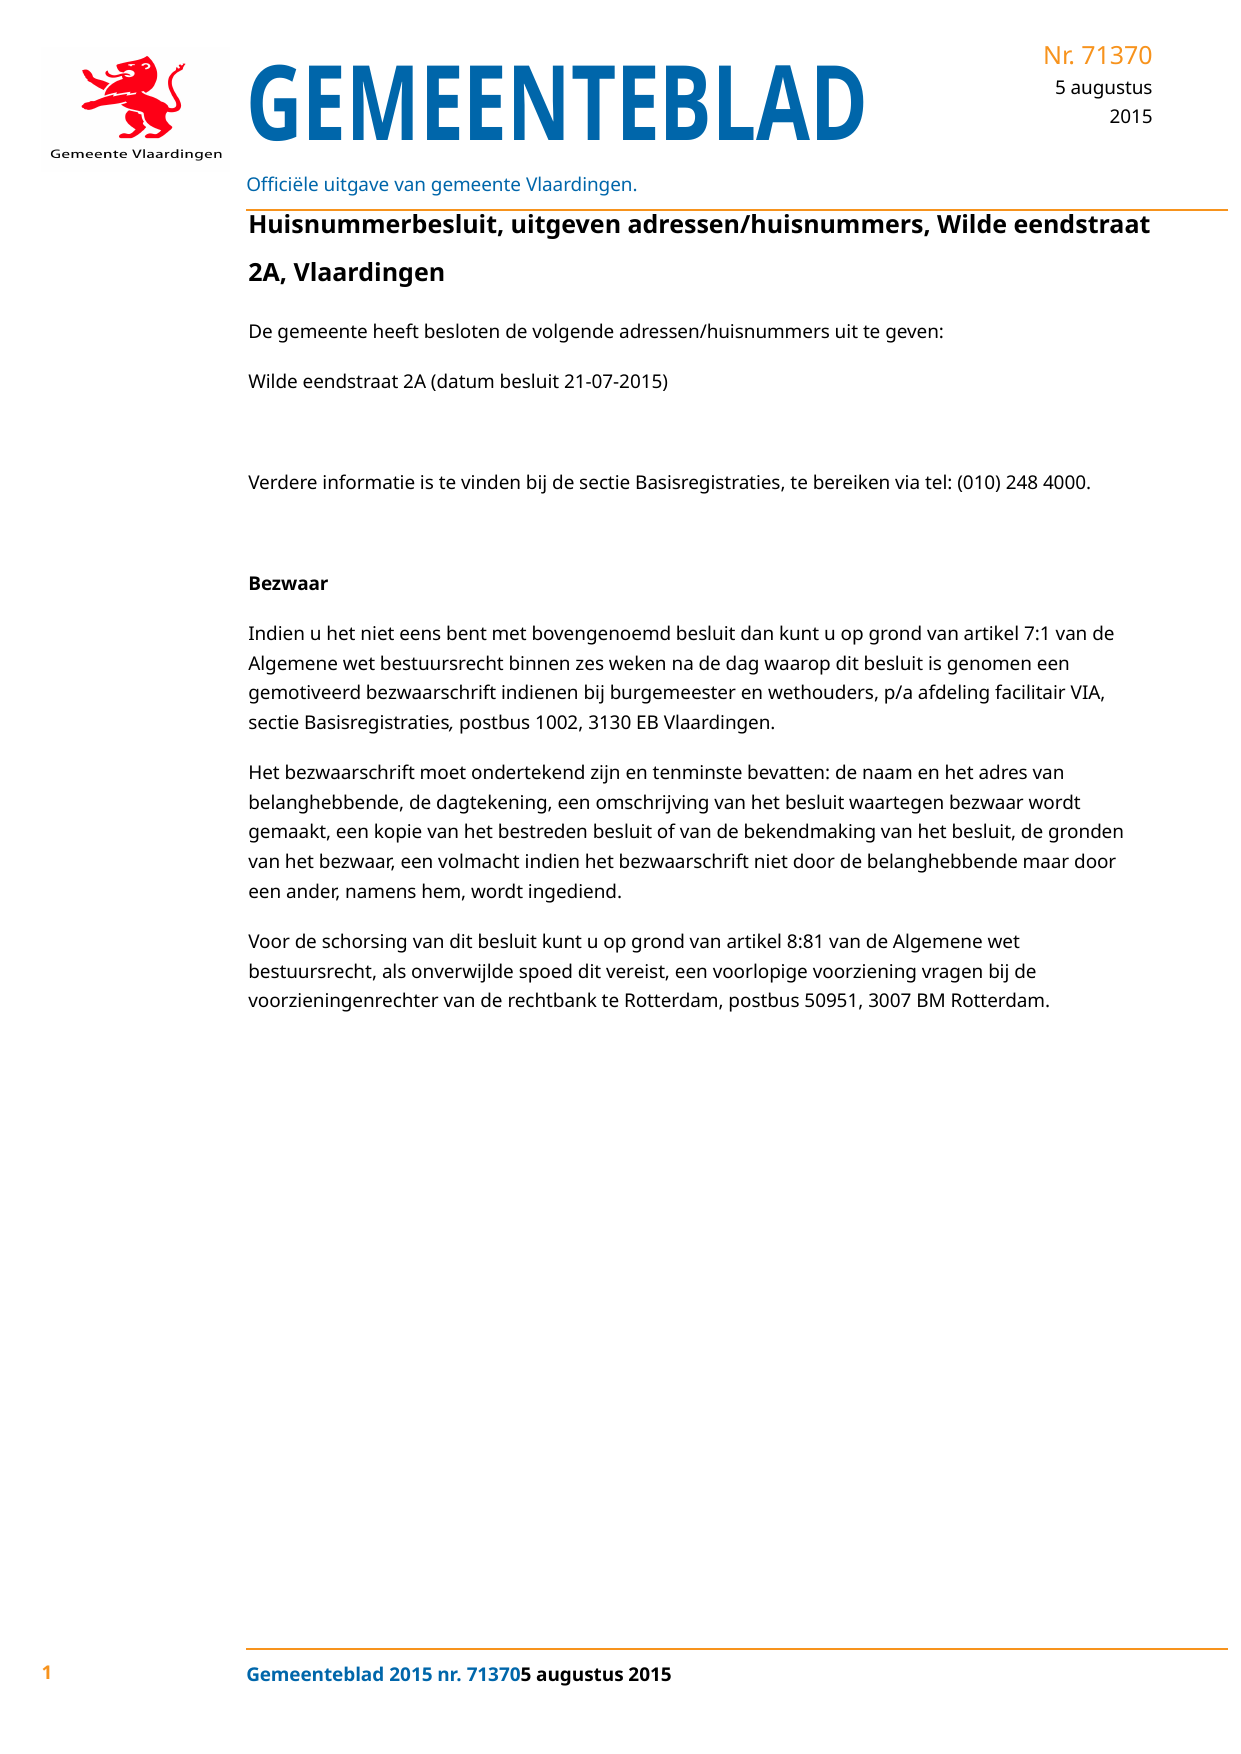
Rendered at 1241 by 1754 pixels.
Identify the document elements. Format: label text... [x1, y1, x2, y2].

text Bezwaar [248, 570, 1152, 596]
picture [41, 47, 231, 172]
text Indien u het niet eens bent met bovengenoemd besluit dan kunt u op grond van artikel 7:1 van de Algemene wet bestuursrecht binnen zes weken na de dag waarop dit besluit is genomen een gemotiveerd bezwaarschrift indienen bij burgemeester en wethouders, p/a afdeling facilitair VIA, sectie Basisregistraties, postbus 1002, 3130 EB Vlaardingen. [248, 620, 1152, 735]
text De gemeente heeft besloten de volgende adressen/huisnummers uit te geven: [248, 318, 1152, 344]
text Het bezwaarschrift moet ondertekend zijn en tenminste bevatten: de naam en het adres van belanghebbende, de dagtekening, een omschrijving van het besluit waartegen bezwaar wordt gemaakt, een kopie van het bestreden besluit of van de bekendmaking van het besluit, de gronden van het bezwaar, een volmacht indien het bezwaarschrift niet door de belanghebbende maar door een ander, namens hem, wordt ingediend. [248, 759, 1152, 904]
text Wilde eendstraat 2A (datum besluit 21-07-2015) [248, 368, 1152, 394]
text Huisnummerbesluit, uitgeven adressen/huisnummers, Wilde eendstraat 2A, Vlaardingen [248, 211, 1152, 288]
text Voor de schorsing van dit besluit kunt u op grond van artikel 8:81 van de Algemene wet bestuursrecht, als onverwijlde spoed dit vereist, een voorlopige voorziening vragen bij de voorzieningenrechter van de rechtbank te Rotterdam, postbus 50951, 3007 BM Rotterdam. [248, 928, 1152, 1013]
text Verdere informatie is te vinden bij de sectie Basisregistraties, te bereiken via tel: (010) 248 4000. [248, 469, 1152, 495]
